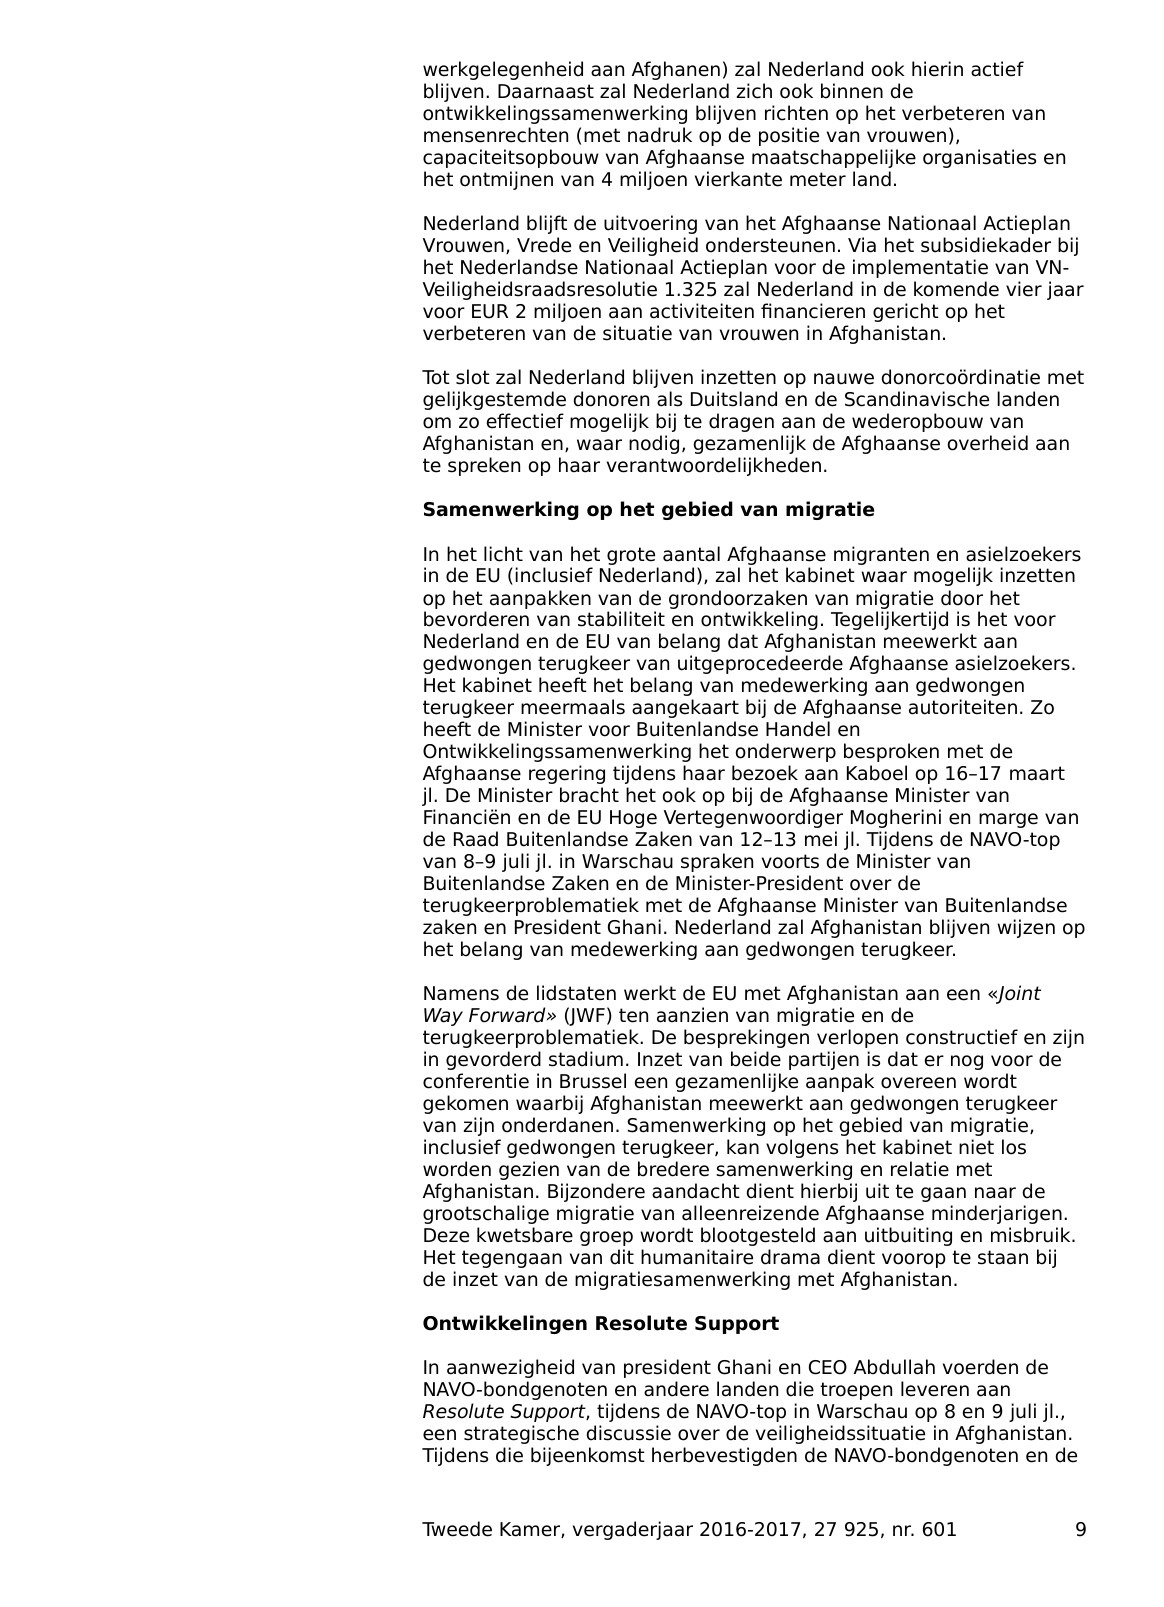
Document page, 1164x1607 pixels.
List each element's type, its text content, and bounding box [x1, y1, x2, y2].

text Tot slot zal Nederland blijven inzetten op nauwe donorcoördinatie met gelijkgestemde donoren als Duitsland en de Scandinavische landen om zo effectief mogelijk bij te dragen aan de wederopbouw van Afghanistan en, waar nodig, gezamenlijk de Afghaanse overheid aan te spreken op haar verantwoordelijkheden. [422, 367, 1087, 477]
text Namens de lidstaten werkt de EU met Afghanistan aan een «Joint Way Forward» (JWF) ten aanzien van migratie en de terugkeerproblematiek. De besprekingen verlopen constructief en zijn in gevorderd stadium. Inzet van beide partijen is dat er nog voor de conferentie in Brussel een gezamenlijke aanpak overeen wordt gekomen waarbij Afghanistan meewerkt aan gedwongen terugkeer van zijn onderdanen. Samenwerking op het gebied van migratie, inclusief gedwongen terugkeer, kan volgens het kabinet niet los worden gezien van de bredere samenwerking en relatie met Afghanistan. Bijzondere aandacht dient hierbij uit te gaan naar de grootschalige migratie van alleenreizende Afghaanse minderjarigen. Deze kwetsbare groep wordt blootgesteld aan uitbuiting en misbruik. Het tegengaan van dit humanitaire drama dient voorop te staan bij de inzet van de migratiesamenwerking met Afghanistan. [422, 983, 1087, 1291]
text In het licht van het grote aantal Afghaanse migranten en asielzoekers in de EU (inclusief Nederland), zal het kabinet waar mogelijk inzetten op het aanpakken van de grondoorzaken van migratie door het bevorderen van stabiliteit en ontwikkeling. Tegelijkertijd is het voor Nederland en de EU van belang dat Afghanistan meewerkt aan gedwongen terugkeer van uitgeprocedeerde Afghaanse asielzoekers. Het kabinet heeft het belang van medewerking aan gedwongen terugkeer meermaals aangekaart bij de Afghaanse autoriteiten. Zo heeft de Minister voor Buitenlandse Handel en Ontwikkelingssamenwerking het onderwerp besproken met de Afghaanse regering tijdens haar bezoek aan Kaboel op 16–17 maart jl. De Minister bracht het ook op bij de Afghaanse Minister van Financiën en de EU Hoge Vertegenwoordiger Mogherini en marge van de Raad Buitenlandse Zaken van 12–13 mei jl. Tijdens de NAVO-top van 8–9 juli jl. in Warschau spraken voorts de Minister van Buitenlandse Zaken en de Minister-President over de terugkeerproblematiek met de Afghaanse Minister van Buitenlandse zaken en President Ghani. Nederland zal Afghanistan blijven wijzen op het belang van medewerking aan gedwongen terugkeer. [422, 543, 1087, 961]
text In aanwezigheid van president Ghani en CEO Abdullah voerden de NAVO-bondgenoten en andere landen die troepen leveren aan Resolute Support, tijdens de NAVO-top in Warschau op 8 en 9 juli jl., een strategische discussie over de veiligheidssituatie in Afghanistan. Tijdens die bijeenkomst herbevestigden de NAVO-bondgenoten en de [422, 1357, 1087, 1467]
text Nederland blijft de uitvoering van het Afghaanse Nationaal Actieplan Vrouwen, Vrede en Veiligheid ondersteunen. Via het subsidiekader bij het Nederlandse Nationaal Actieplan voor de implementatie van VN-Veiligheidsraadsresolutie 1.325 zal Nederland in de komende vier jaar voor EUR 2 miljoen aan activiteiten financieren gericht op het verbeteren van de situatie van vrouwen in Afghanistan. [422, 213, 1087, 345]
subtitle Ontwikkelingen Resolute Support [422, 1313, 1087, 1335]
text werkgelegenheid aan Afghanen) zal Nederland ook hierin actief blijven. Daarnaast zal Nederland zich ook binnen de ontwikkelingssamenwerking blijven richten op het verbeteren van mensenrechten (met nadruk op de positie van vrouwen), capaciteitsopbouw van Afghaanse maatschappelijke organisaties en het ontmijnen van 4 miljoen vierkante meter land. [422, 59, 1087, 191]
subtitle Samenwerking op het gebied van migratie [422, 499, 1087, 521]
